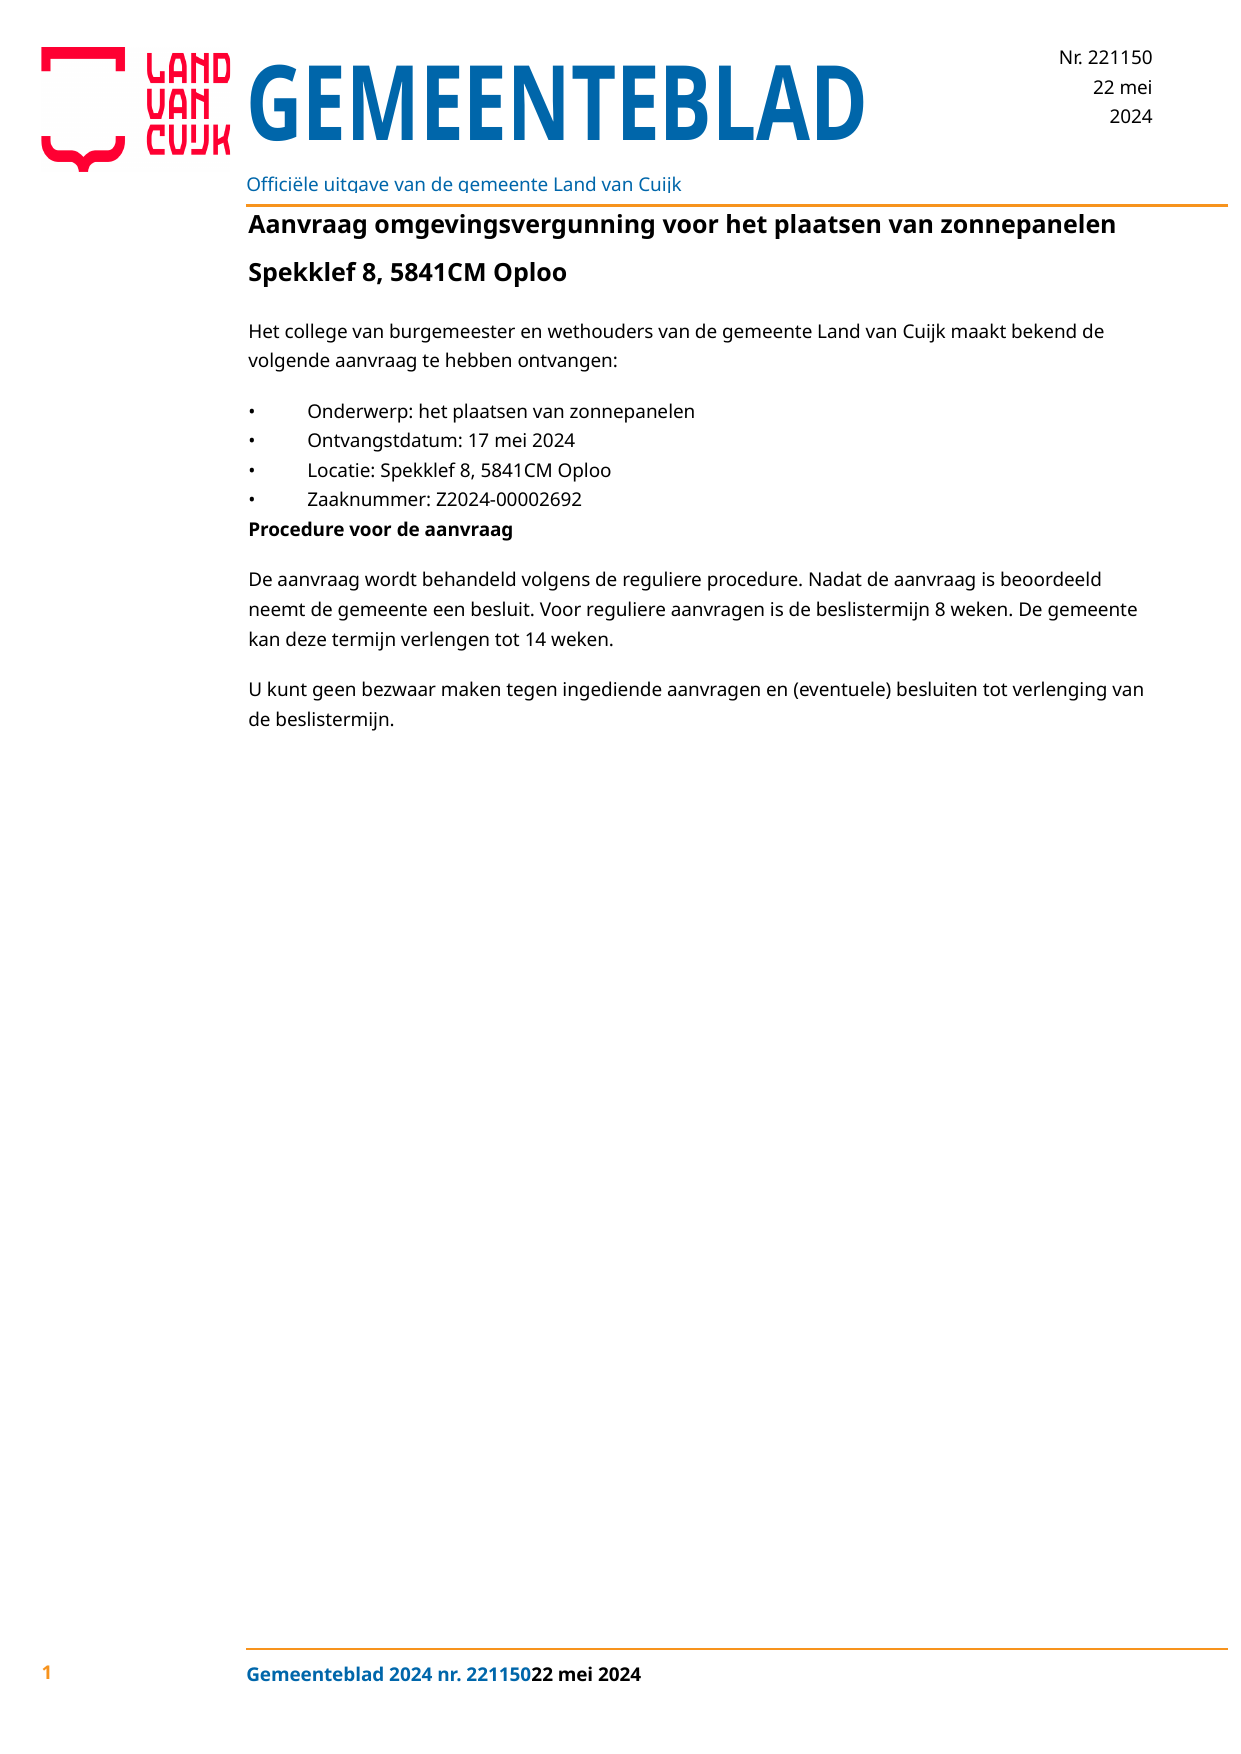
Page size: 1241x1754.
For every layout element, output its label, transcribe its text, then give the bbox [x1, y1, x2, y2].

list Zaaknummer: Z2024-00002692 [248, 487, 1152, 512]
list Locatie: Spekklef 8, 5841CM Oploo [248, 457, 1152, 483]
text Procedure voor de aanvraag [248, 516, 1152, 542]
text De aanvraag wordt behandeld volgens de reguliere procedure. Nadat de aanvraag is beoordeeld neemt de gemeente een besluit. Voor reguliere aanvragen is de beslistermijn 8 weken. De gemeente kan deze termijn verlengen tot 14 weken. [248, 567, 1152, 652]
list Ontvangstdatum: 17 mei 2024 [248, 427, 1152, 453]
text U kunt geen bezwaar maken tegen ingediende aanvragen en (eventuele) besluiten tot verlenging van de beslistermijn. [248, 676, 1152, 732]
list Onderwerp: het plaatsen van zonnepanelen [248, 398, 1152, 424]
picture [41, 47, 231, 172]
text Het college van burgemeester en wethouders van de gemeente Land van Cuijk maakt bekend de volgende aanvraag te hebben ontvangen: [248, 318, 1152, 373]
text Aanvraag omgevingsvergunning voor het plaatsen van zonnepanelen Spekklef 8, 5841CM Oploo [248, 207, 1152, 288]
